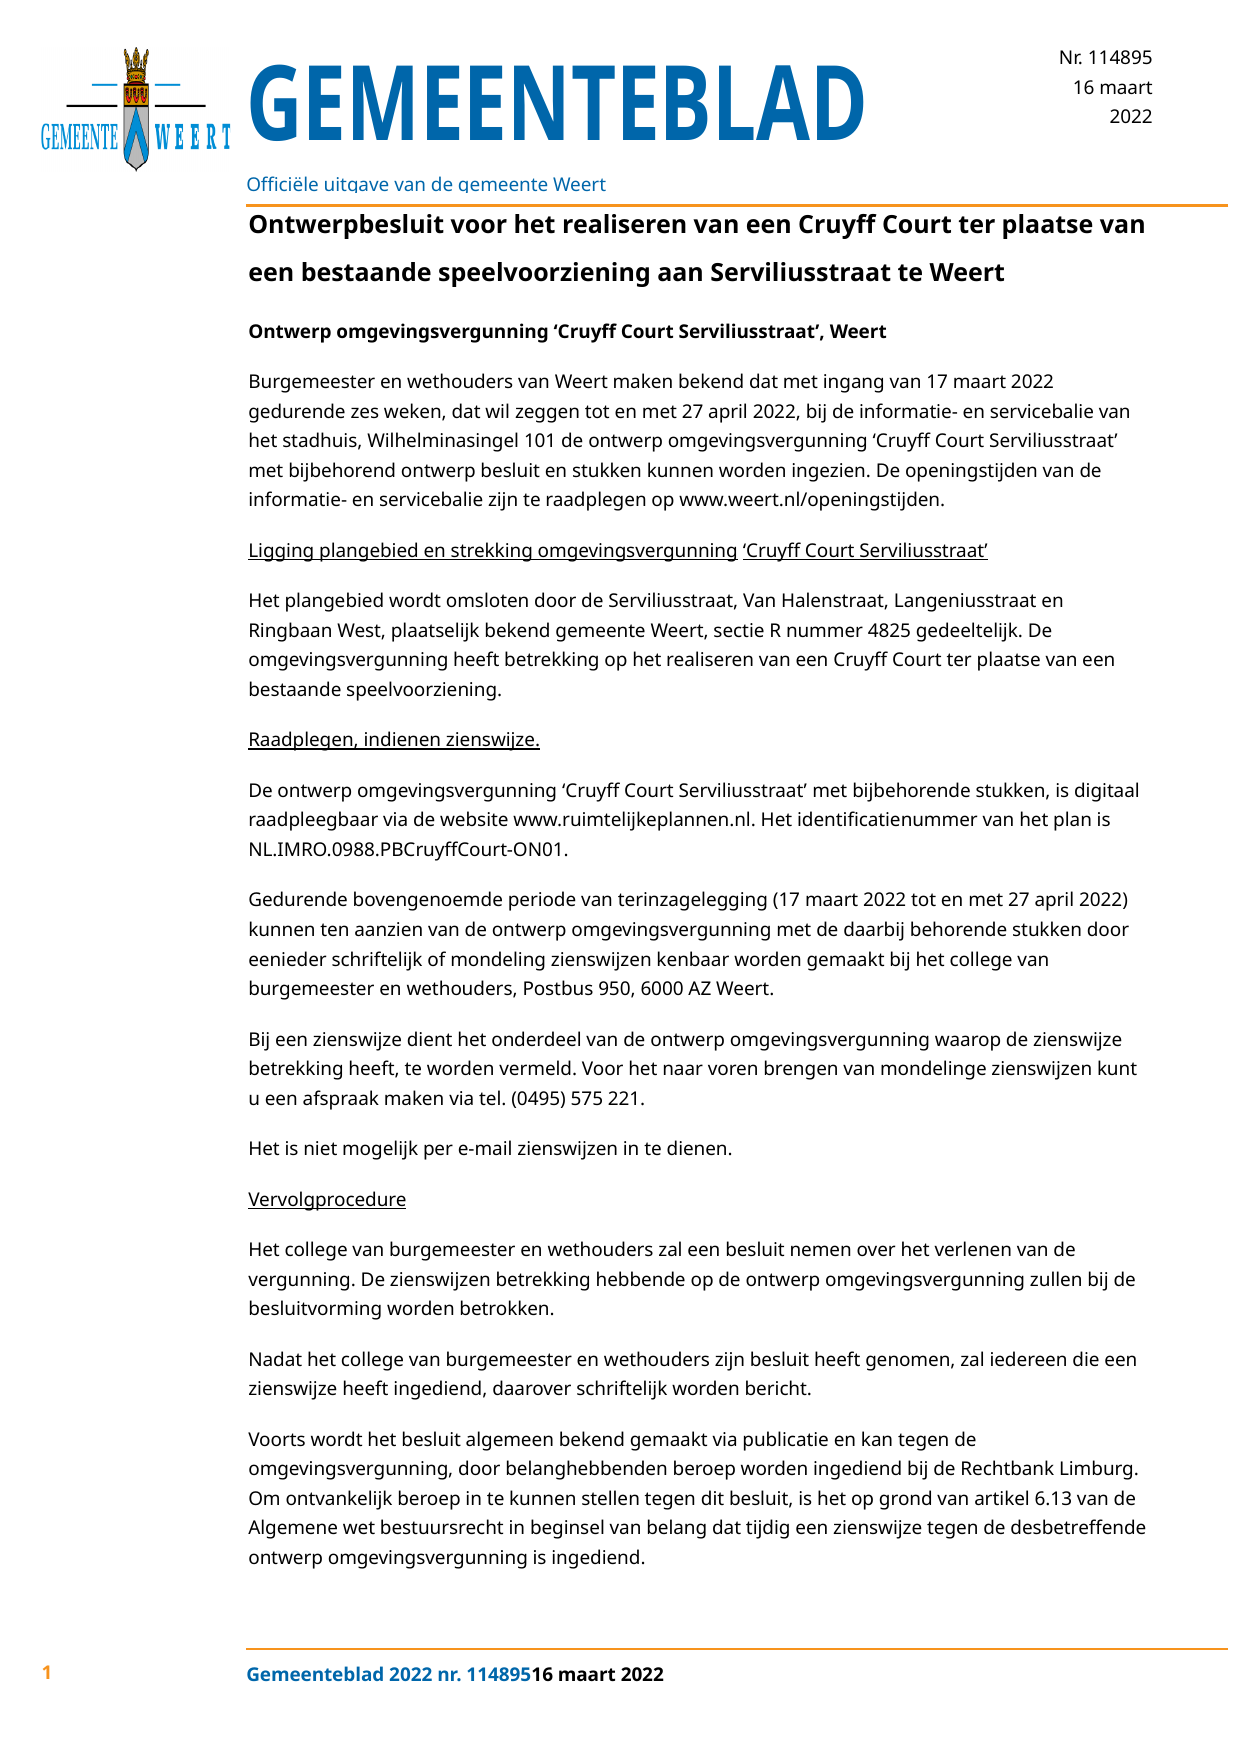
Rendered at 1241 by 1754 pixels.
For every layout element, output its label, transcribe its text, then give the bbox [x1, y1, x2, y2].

picture [41, 47, 231, 172]
text Gedurende bovengenoemde periode van terinzagelegging (17 maart 2022 tot en met 27 april 2022) kunnen ten aanzien van de ontwerp omgevingsvergunning met de daarbij behorende stukken door eenieder schriftelijk of mondeling zienswijzen kenbaar worden gemaakt bij het college van burgemeester en wethouders, Postbus 950, 6000 AZ Weert. [248, 887, 1152, 1001]
text Het college van burgemeester en wethouders zal een besluit nemen over het verlenen van de vergunning. De zienswijzen betrekking hebbende op de ontwerp omgevingsvergunning zullen bij de besluitvorming worden betrokken. [248, 1236, 1152, 1321]
text Vervolgprocedure [248, 1186, 1152, 1212]
text Het plangebied wordt omsloten door de Serviliusstraat, Van Halenstraat, Langeniusstraat en Ringbaan West, plaatselijk bekend gemeente Weert, sectie R nummer 4825 gedeeltelijk. De omgevingsvergunning heeft betrekking op het realiseren van een Cruyff Court ter plaatse van een bestaande speelvoorziening. [248, 587, 1152, 702]
text Nadat het college van burgemeester en wethouders zijn besluit heeft genomen, zal iedereen die een zienswijze heeft ingediend, daarover schriftelijk worden bericht. [248, 1346, 1152, 1401]
text De ontwerp omgevingsvergunning ‘Cruyff Court Serviliusstraat’ met bijbehorende stukken, is digitaal raadpleegbaar via de website www.ruimtelijkeplannen.nl. Het identificatienummer van het plan is NL.IMRO.0988.PBCruyffCourt-ON01. [248, 777, 1152, 862]
text Het is niet mogelijk per e-mail zienswijzen in te dienen. [248, 1135, 1152, 1161]
text Raadplegen, indienen zienswijze. [248, 727, 1152, 752]
text Bij een zienswijze dient het onderdeel van de ontwerp omgevingsvergunning waarop de zienswijze betrekking heeft, te worden vermeld. Voor het naar voren brengen van mondelinge zienswijzen kunt u een afspraak maken via tel. (0495) 575 221. [248, 1026, 1152, 1111]
text Ligging plangebied en strekking omgevingsvergunning ‘Cruyff Court Serviliusstraat’ [248, 537, 1152, 563]
text Ontwerpbesluit voor het realiseren van een Cruyff Court ter plaatse van een bestaande speelvoorziening aan Serviliusstraat te Weert [248, 207, 1152, 288]
text Voorts wordt het besluit algemeen bekend gemaakt via publicatie en kan tegen de omgevingsvergunning, door belanghebbenden beroep worden ingediend bij de Rechtbank Limburg. Om ontvankelijk beroep in te kunnen stellen tegen dit besluit, is het op grond van artikel 6.13 van de Algemene wet bestuursrecht in beginsel van belang dat tijdig een zienswijze tegen de desbetreffende ontwerp omgevingsvergunning is ingediend. [248, 1426, 1152, 1570]
text Ontwerp omgevingsvergunning ‘Cruyff Court Serviliusstraat’, Weert [248, 318, 1152, 344]
text Burgemeester en wethouders van Weert maken bekend dat met ingang van 17 maart 2022 gedurende zes weken, dat wil zeggen tot en met 27 april 2022, bij de informatie- en servicebalie van het stadhuis, Wilhelminasingel 101 de ontwerp omgevingsvergunning ‘Cruyff Court Serviliusstraat’ met bijbehorend ontwerp besluit en stukken kunnen worden ingezien. De openingstijden van de informatie- en servicebalie zijn te raadplegen op www.weert.nl/openingstijden. [248, 368, 1152, 512]
